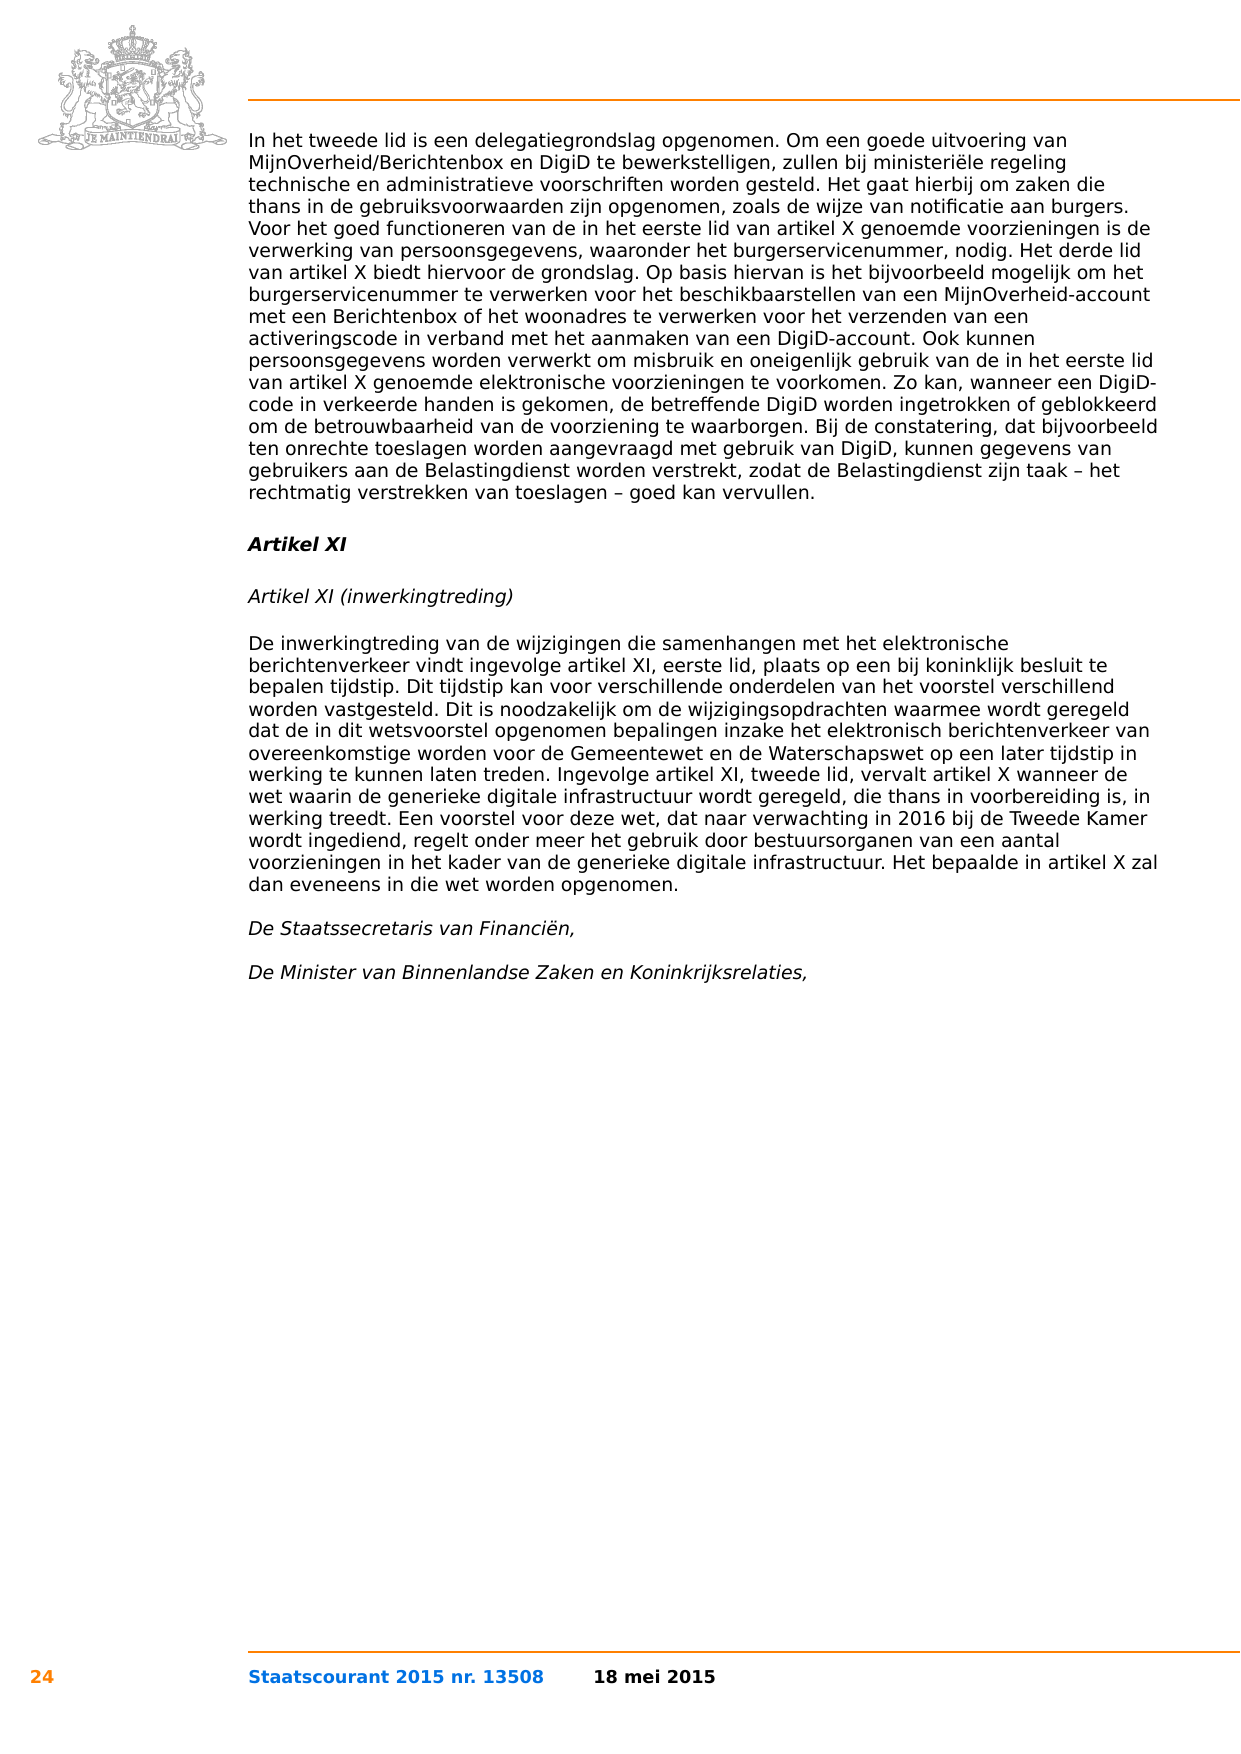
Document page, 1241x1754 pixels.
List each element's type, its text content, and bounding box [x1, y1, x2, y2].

picture [38, 25, 227, 150]
subtitle Artikel XI (inwerkingtreding) [248, 586, 1163, 607]
text In het tweede lid is een delegatiegrondslag opgenomen. Om een goede uitvoering van MijnOverheid/Berichtenbox en DigiD te bewerkstelligen, zullen bij ministeriële regeling technische en administratieve voorschriften worden gesteld. Het gaat hierbij om zaken die thans in de gebruiksvoorwaarden zijn opgenomen, zoals de wijze van notificatie aan burgers. [248, 130, 1163, 218]
text De Staatssecretaris van Financiën, [248, 918, 1163, 940]
text De inwerkingtreding van de wijzigingen die samenhangen met het elektronische berichtenverkeer vindt ingevolge artikel XI, eerste lid, plaats op een bij koninklijk besluit te bepalen tijdstip. Dit tijdstip kan voor verschillende onderdelen van het voorstel verschillend worden vastgesteld. Dit is noodzakelijk om de wijzigingsopdrachten waarmee wordt geregeld dat de in dit wetsvoorstel opgenomen bepalingen inzake het elektronisch berichtenverkeer van overeenkomstige worden voor de Gemeentewet en de Waterschapswet op een later tijdstip in werking te kunnen laten treden. Ingevolge artikel XI, tweede lid, vervalt artikel X wanneer de wet waarin de generieke digitale infrastructuur wordt geregeld, die thans in voorbereiding is, in werking treedt. Een voorstel voor deze wet, dat naar verwachting in 2016 bij de Tweede Kamer wordt ingediend, regelt onder meer het gebruik door bestuursorganen van een aantal voorzieningen in het kader van de generieke digitale infrastructuur. Het bepaalde in artikel X zal dan eveneens in die wet worden opgenomen. [248, 632, 1163, 896]
subtitle Artikel XI [248, 533, 1163, 556]
text De Minister van Binnenlandse Zaken en Koninkrijksrelaties, [248, 962, 1163, 984]
text Voor het goed functioneren van de in het eerste lid van artikel X genoemde voorzieningen is de verwerking van persoonsgegevens, waaronder het burgerservicenummer, nodig. Het derde lid van artikel X biedt hiervoor de grondslag. Op basis hiervan is het bijvoorbeeld mogelijk om het burgerservicenummer te verwerken voor het beschikbaarstellen van een MijnOverheid-account met een Berichtenbox of het woonadres te verwerken voor het verzenden van een activeringscode in verband met het aanmaken van een DigiD-account. Ook kunnen persoonsgegevens worden verwerkt om misbruik en oneigenlijk gebruik van de in het eerste lid van artikel X genoemde elektronische voorzieningen te voorkomen. Zo kan, wanneer een DigiD-code in verkeerde handen is gekomen, de betreffende DigiD worden ingetrokken of geblokkeerd om de betrouwbaarheid van de voorziening te waarborgen. Bij de constatering, dat bijvoorbeeld ten onrechte toeslagen worden aangevraagd met gebruik van DigiD, kunnen gegevens van gebruikers aan de Belastingdienst worden verstrekt, zodat de Belastingdienst zijn taak – het rechtmatig verstrekken van toeslagen – goed kan vervullen. [248, 218, 1163, 503]
